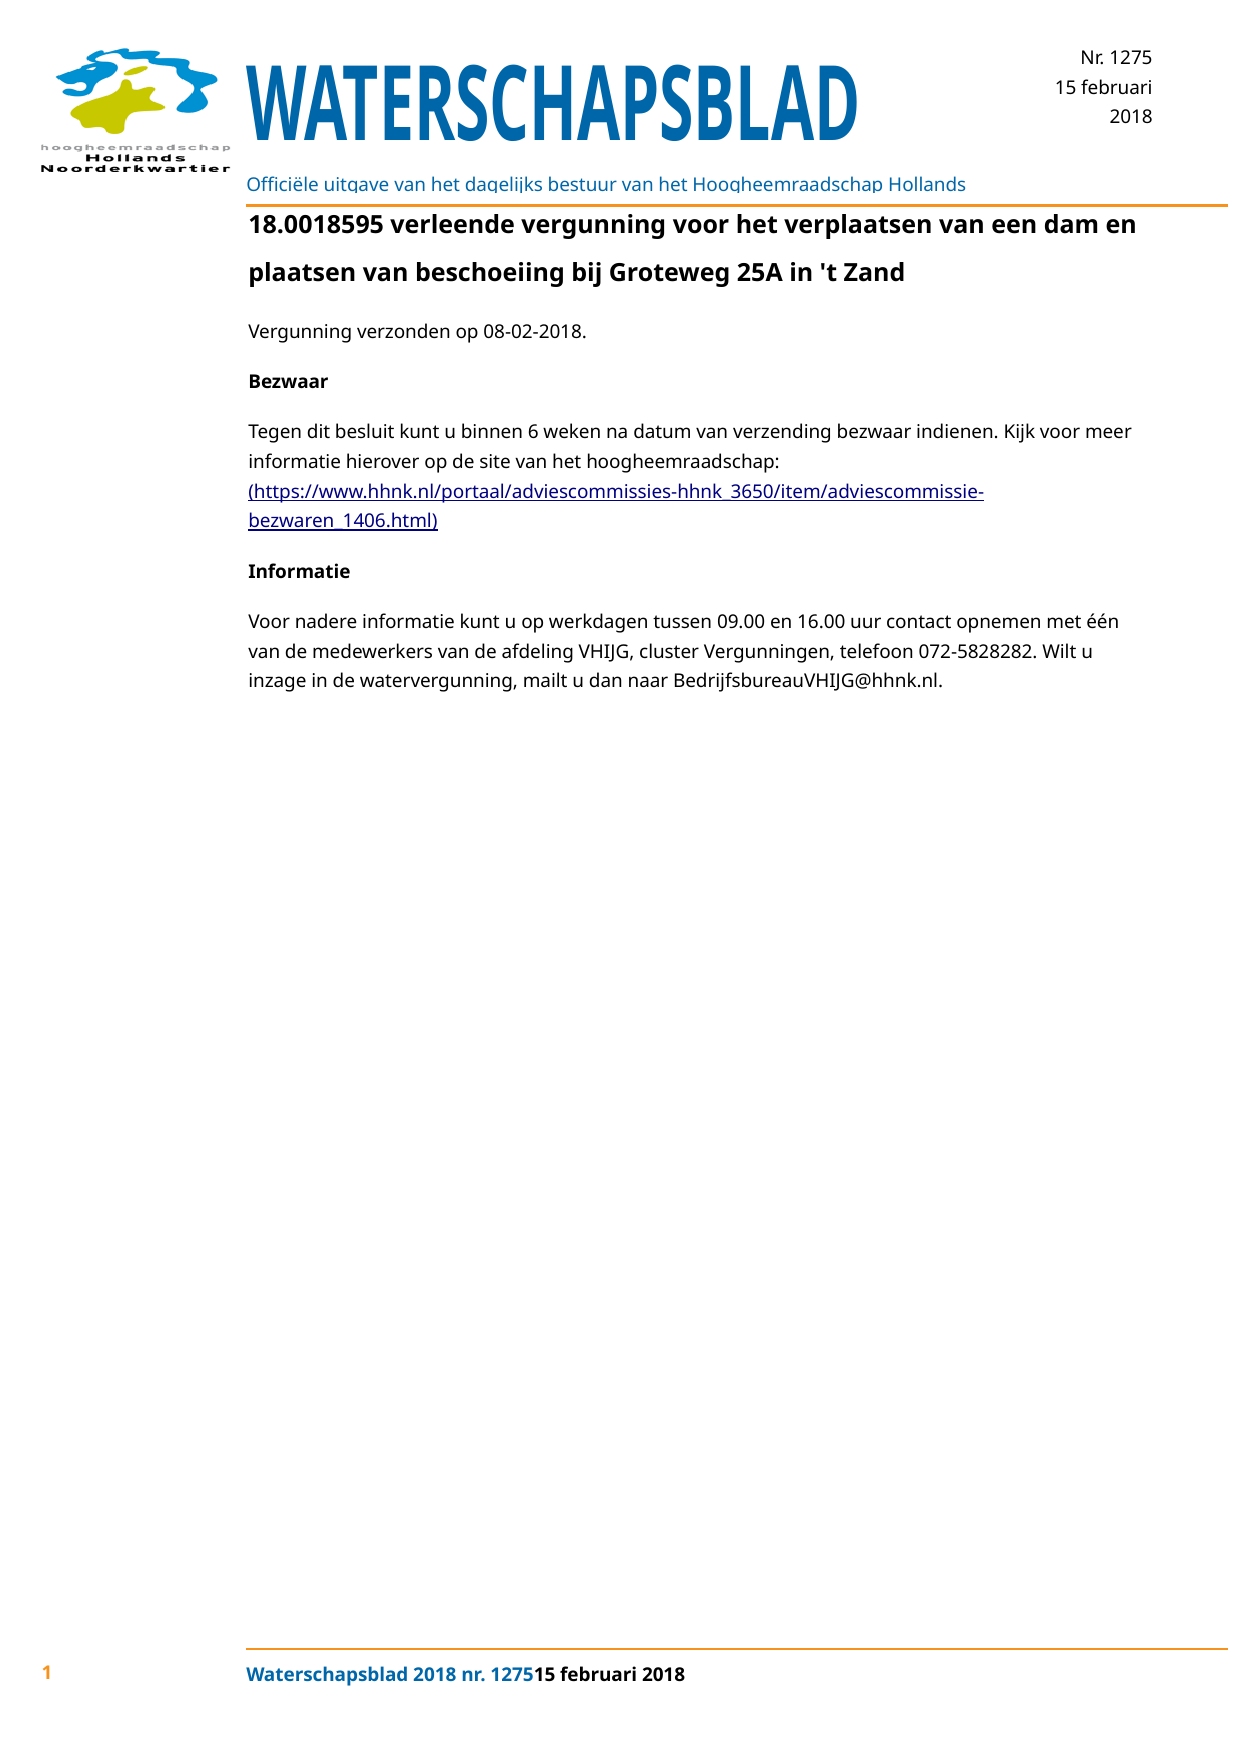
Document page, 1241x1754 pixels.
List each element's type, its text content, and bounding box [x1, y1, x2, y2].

text Vergunning verzonden op 08-02-2018. [248, 318, 1152, 344]
text Informatie [248, 558, 1152, 584]
text Bezwaar [248, 368, 1152, 394]
picture [41, 47, 231, 172]
text Voor nadere informatie kunt u op werkdagen tussen 09.00 en 16.00 uur contact opnemen met één van de medewerkers van de afdeling VHIJG, cluster Vergunningen, telefoon 072-5828282. Wilt u inzage in de watervergunning, mailt u dan naar BedrijfsbureauVHIJG@hhnk.nl. [248, 608, 1152, 693]
text 18.0018595 verleende vergunning voor het verplaatsen van een dam en plaatsen van beschoeiing bij Groteweg 25A in 't Zand [248, 207, 1152, 288]
text Tegen dit besluit kunt u binnen 6 weken na datum van verzending bezwaar indienen. Kijk voor meer informatie hierover op de site van het hoogheemraadschap: (https://www.hhnk.nl/portaal/adviescommissies-hhnk_3650/item/adviescommissie-bezwaren_1406.html) [248, 419, 1152, 533]
